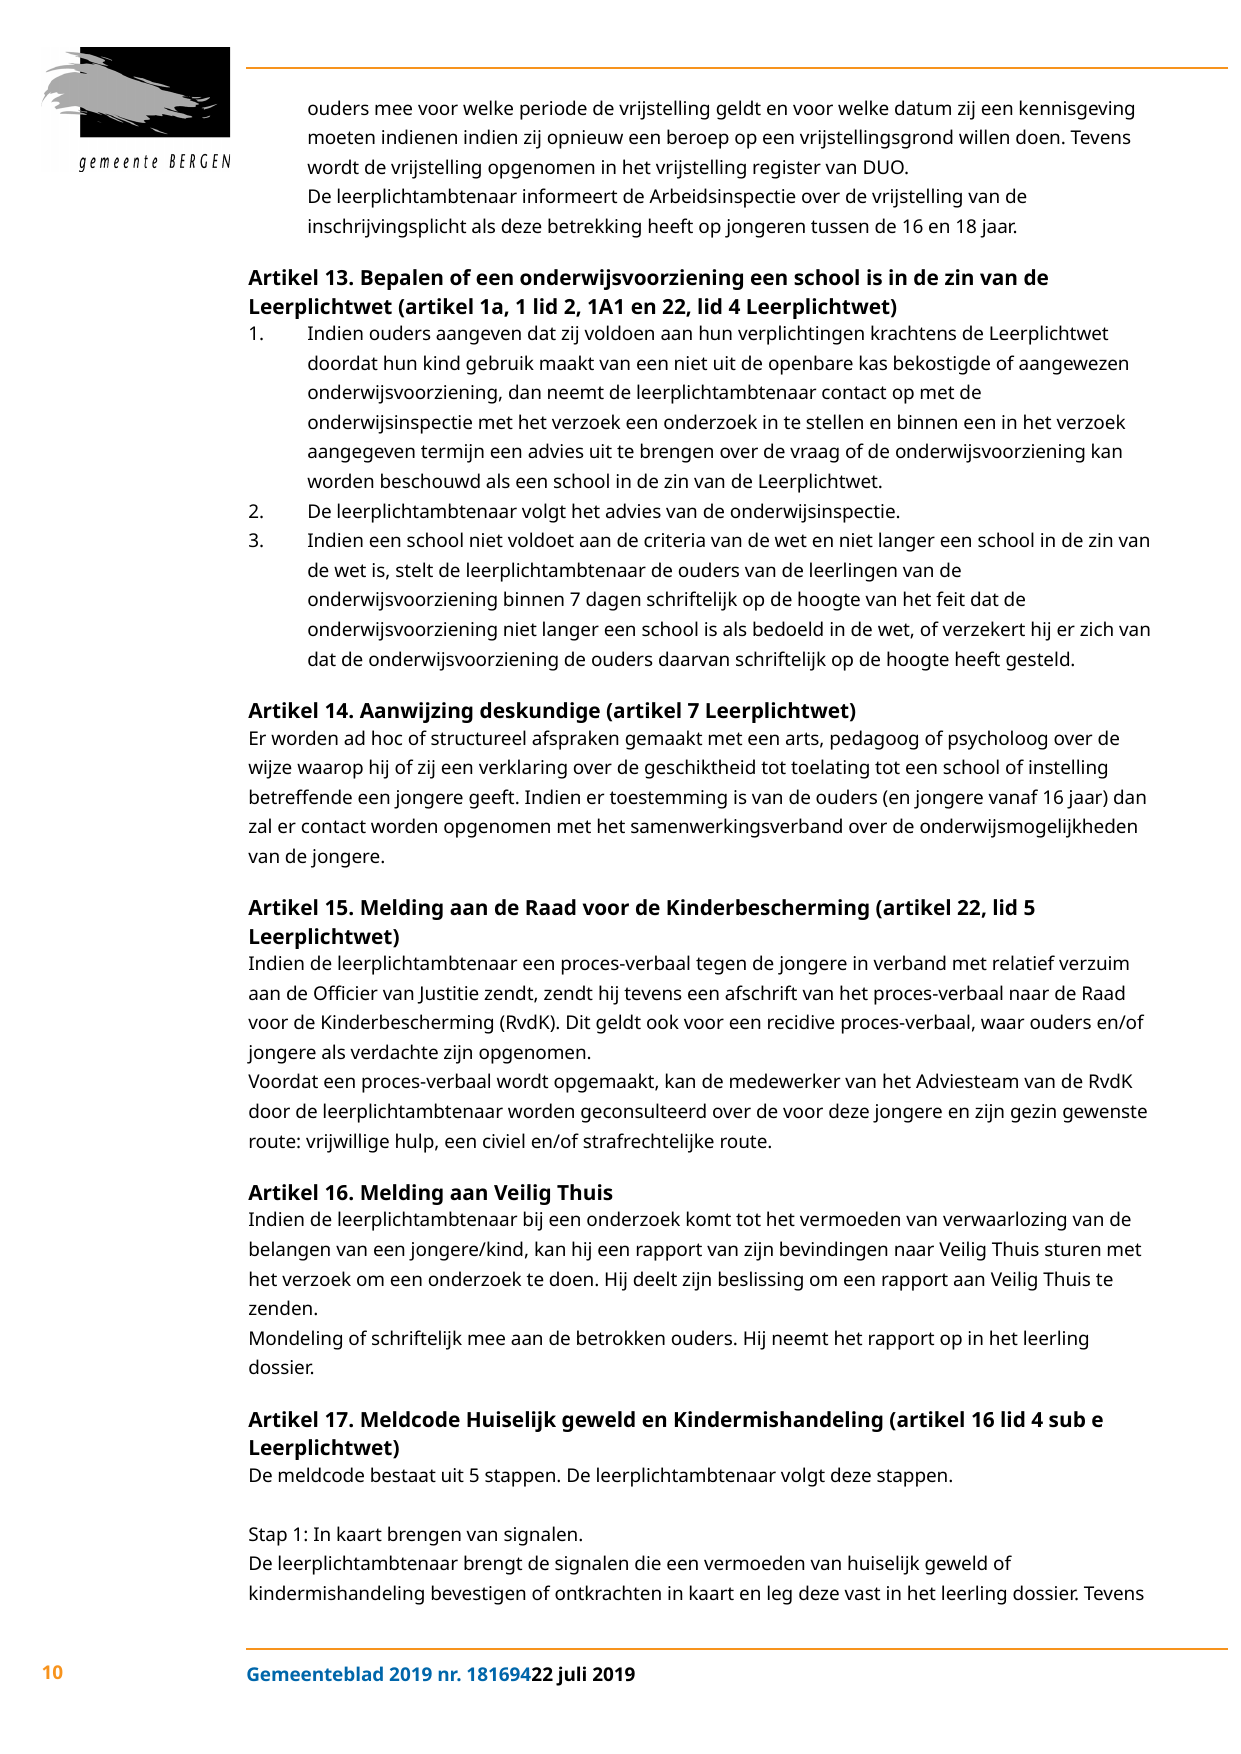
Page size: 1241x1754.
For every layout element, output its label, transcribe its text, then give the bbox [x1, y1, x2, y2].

text Artikel 15. Melding aan de Raad voor de Kinderbescherming (artikel 22, lid 5 Leerplichtwet) [248, 893, 1152, 950]
text Indien de leerplichtambtenaar bij een onderzoek komt tot het vermoeden van verwaarlozing van de belangen van een jongere/kind, kan hij een rapport van zijn bevindingen naar Veilig Thuis sturen met het verzoek om een onderzoek te doen. Hij deelt zijn beslissing om een rapport aan Veilig Thuis te zenden. [248, 1207, 1152, 1321]
text Voordat een proces-verbaal wordt opgemaakt, kan de medewerker van het Adviesteam van de RvdK door de leerplichtambtenaar worden geconsulteerd over de voor deze jongere en zijn gezin gewenste route: vrijwillige hulp, een civiel en/of strafrechtelijke route. [248, 1069, 1152, 1153]
text Artikel 13. Bepalen of een onderwijsvoorziening een school is in de zin van de Leerplichtwet (artikel 1a, 1 lid 2, 1A1 en 22, lid 4 Leerplichtwet) [248, 263, 1152, 320]
text Artikel 16. Melding aan Veilig Thuis [248, 1178, 1152, 1207]
text De meldcode bestaat uit 5 stappen. De leerplichtambtenaar volgt deze stappen. [248, 1462, 1152, 1488]
list De leerplichtambtenaar informeert de Arbeidsinspectie over de vrijstelling van de inschrijvingsplicht als deze betrekking heeft op jongeren tussen de 16 en 18 jaar. [248, 183, 1152, 239]
picture [41, 47, 231, 172]
text Indien de leerplichtambtenaar een proces-verbaal tegen de jongere in verband met relatief verzuim aan de Officier van Justitie zendt, zendt hij tevens een afschrift van het proces-verbaal naar de Raad voor de Kinderbescherming (RvdK). Dit geldt ook voor een recidive proces-verbaal, waar ouders en/of jongere als verdachte zijn opgenomen. [248, 950, 1152, 1065]
text De leerplichtambtenaar brengt de signalen die een vermoeden van huiselijk geweld of kindermishandeling bevestigen of ontkrachten in kaart en leg deze vast in het leerling dossier. Tevens [248, 1551, 1152, 1606]
text Artikel 17. Meldcode Huiselijk geweld en Kindermishandeling (artikel 16 lid 4 sub e Leerplichtwet) [248, 1405, 1152, 1462]
list ouders mee voor welke periode de vrijstelling geldt en voor welke datum zij een kennisgeving moeten indienen indien zij opnieuw een beroep op een vrijstellingsgrond willen doen. Tevens wordt de vrijstelling opgenomen in het vrijstelling register van DUO. [248, 95, 1152, 180]
list De leerplichtambtenaar volgt het advies van de onderwijsinspectie. [248, 498, 1152, 524]
list Indien ouders aangeven dat zij voldoen aan hun verplichtingen krachtens de Leerplichtwet doordat hun kind gebruik maakt van een niet uit de openbare kas bekostigde of aangewezen onderwijsvoorziening, dan neemt de leerplichtambtenaar contact op met de onderwijsinspectie met het verzoek een onderzoek in te stellen en binnen een in het verzoek aangegeven termijn een advies uit te brengen over de vraag of de onderwijsvoorziening kan worden beschouwd als een school in de zin van de Leerplichtwet. [248, 320, 1152, 494]
text Stap 1: In kaart brengen van signalen. [248, 1521, 1152, 1547]
text Mondeling of schriftelijk mee aan de betrokken ouders. Hij neemt het rapport op in het leerling dossier. [248, 1325, 1152, 1380]
text Er worden ad hoc of structureel afspraken gemaakt met een arts, pedagoog of psycholoog over de wijze waarop hij of zij een verklaring over de geschiktheid tot toelating tot een school of instelling betreffende een jongere geeft. Indien er toestemming is van de ouders (en jongere vanaf 16 jaar) dan zal er contact worden opgenomen met het samenwerkingsverband over de onderwijsmogelijkheden van de jongere. [248, 725, 1152, 869]
text Artikel 14. Aanwijzing deskundige (artikel 7 Leerplichtwet) [248, 696, 1152, 725]
list Indien een school niet voldoet aan de criteria van de wet en niet langer een school in de zin van de wet is, stelt de leerplichtambtenaar de ouders van de leerlingen van de onderwijsvoorziening binnen 7 dagen schriftelijk op de hoogte van het feit dat de onderwijsvoorziening niet langer een school is als bedoeld in de wet, of verzekert hij er zich van dat de onderwijsvoorziening de ouders daarvan schriftelijk op de hoogte heeft gesteld. [248, 527, 1152, 672]
